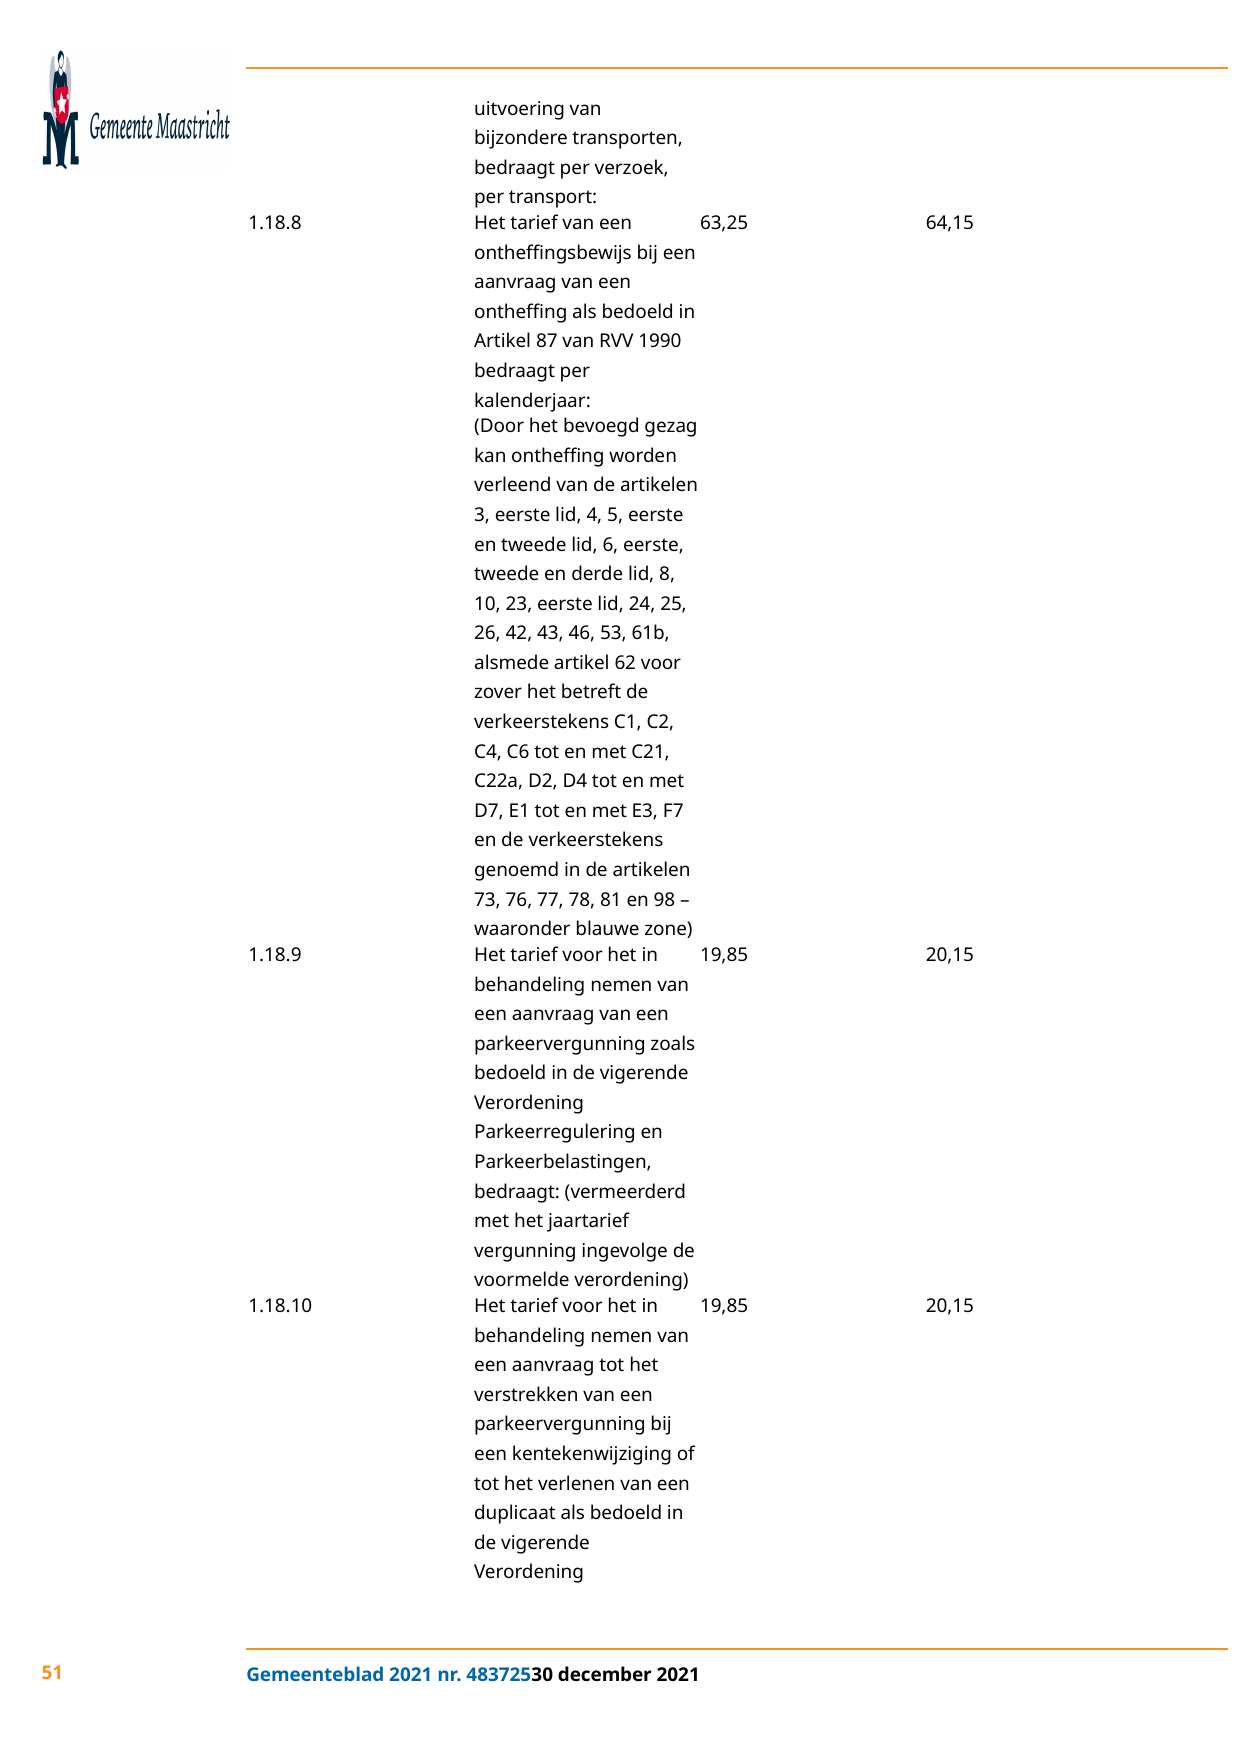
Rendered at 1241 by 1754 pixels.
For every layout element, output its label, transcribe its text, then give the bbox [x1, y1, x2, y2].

table_cell [700, 95, 926, 209]
table_cell [248, 413, 474, 941]
table_cell 20,15 [926, 1292, 1152, 1584]
table_cell [700, 413, 926, 941]
table_cell 19,85 [700, 941, 926, 1292]
table_cell 1.18.8 [248, 209, 474, 412]
table_cell 19,85 [700, 1292, 926, 1584]
table_cell 1.18.9 [248, 941, 474, 1292]
table_cell 63,25 [700, 209, 926, 412]
table_cell [926, 95, 1152, 209]
table_cell 20,15 [926, 941, 1152, 1292]
table_cell [926, 413, 1152, 941]
table_cell uitvoering van bijzondere transporten, bedraagt per verzoek, per transport: [474, 95, 700, 209]
table_cell (Door het bevoegd gezag kan ontheffing worden verleend van de artikelen 3, eerste lid, 4, 5, eerste en tweede lid, 6, eerste, tweede en derde lid, 8, 10, 23, eerste lid, 24, 25, 26, 42, 43, 46, 53, 61b, alsmede artikel 62 voor zover het betreft de verkeerstekens C1, C2, C4, C6 tot en met C21, C22a, D2, D4 tot en met D7, E1 tot en met E3, F7 en de verkeerstekens genoemd in de artikelen 73, 76, 77, 78, 81 en 98 – waaronder blauwe zone) [474, 413, 700, 941]
table_cell Het tarief van een ontheffingsbewijs bij een aanvraag van een ontheffing als bedoeld in Artikel 87 van RVV 1990 bedraagt per kalenderjaar: [474, 209, 700, 412]
table_cell 1.18.10 [248, 1292, 474, 1584]
picture [41, 47, 231, 172]
table_cell 64,15 [926, 209, 1152, 412]
table_cell Het tarief voor het in behandeling nemen van een aanvraag van een parkeervergunning zoals bedoeld in de vigerende Verordening Parkeerregulering en Parkeerbelastingen, bedraagt: (vermeerderd met het jaartarief vergunning ingevolge de voormelde verordening) [474, 941, 700, 1292]
table_cell Het tarief voor het in behandeling nemen van een aanvraag tot het verstrekken van een parkeervergunning bij een kentekenwijziging of tot het verlenen van een duplicaat als bedoeld in de vigerende Verordening [474, 1292, 700, 1584]
table_cell [248, 95, 474, 209]
